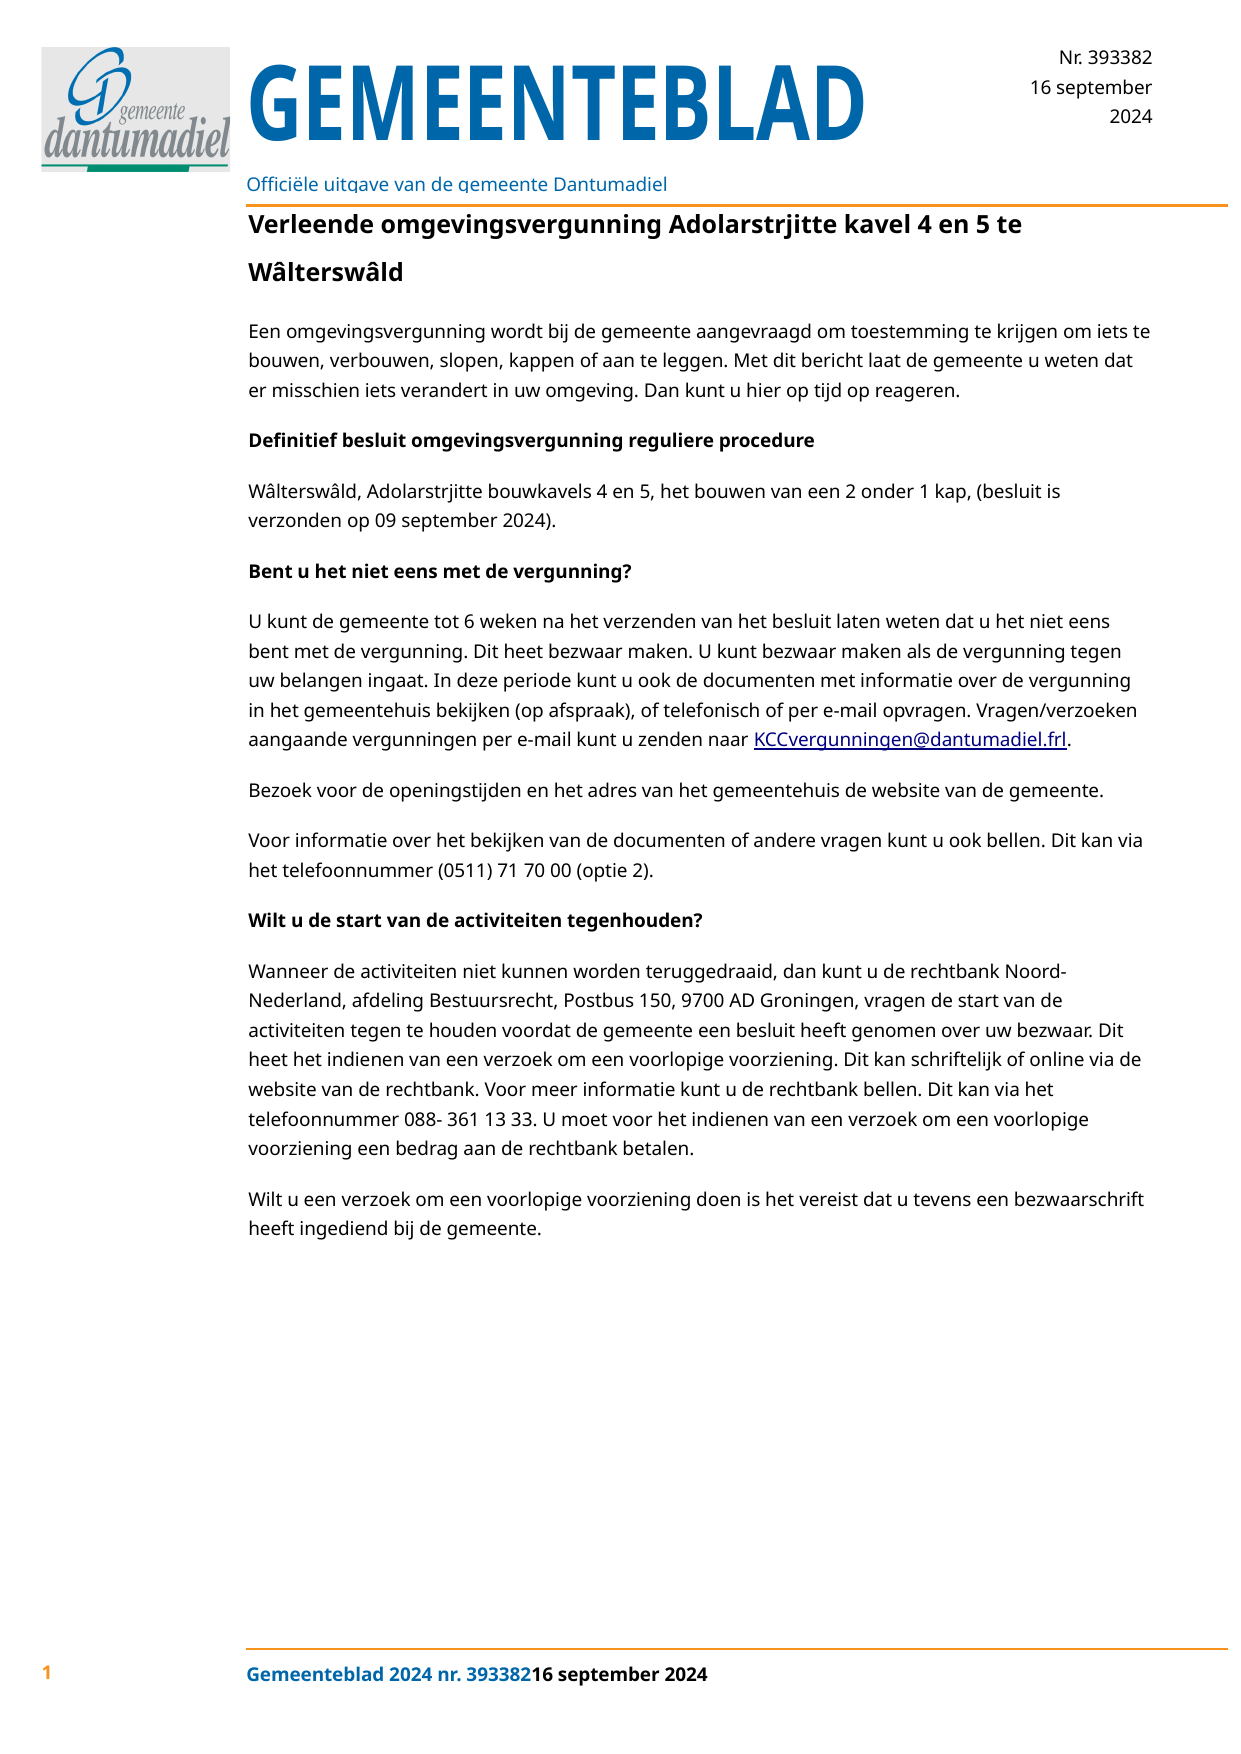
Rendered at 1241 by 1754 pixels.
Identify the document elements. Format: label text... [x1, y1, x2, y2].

text Bezoek voor de openingstijden en het adres van het gemeentehuis de website van de gemeente. [248, 777, 1152, 803]
text Voor informatie over het bekijken van de documenten of andere vragen kunt u ook bellen. Dit kan via het telefoonnummer (0511) 71 70 00 (optie 2). [248, 827, 1152, 883]
text Wâlterswâld, Adolarstrjitte bouwkavels 4 en 5, het bouwen van een 2 onder 1 kap, (besluit is verzonden op 09 september 2024). [248, 478, 1152, 533]
text Verleende omgevingsvergunning Adolarstrjitte kavel 4 en 5 te Wâlterswâld [248, 207, 1152, 288]
text Een omgevingsvergunning wordt bij de gemeente aangevraagd om toestemming te krijgen om iets te bouwen, verbouwen, slopen, kappen of aan te leggen. Met dit bericht laat de gemeente u weten dat er misschien iets verandert in uw omgeving. Dan kunt u hier op tijd op reageren. [248, 318, 1152, 403]
text U kunt de gemeente tot 6 weken na het verzenden van het besluit laten weten dat u het niet eens bent met de vergunning. Dit heet bezwaar maken. U kunt bezwaar maken als de vergunning tegen uw belangen ingaat. In deze periode kunt u ook de documenten met informatie over de vergunning in het gemeentehuis bekijken (op afspraak), of telefonisch of per e-mail opvragen. Vragen/verzoeken aangaande vergunningen per e-mail kunt u zenden naar KCCvergunningen@dantumadiel.frl. [248, 608, 1152, 752]
text Wilt u een verzoek om een voorlopige voorziening doen is het vereist dat u tevens een bezwaarschrift heeft ingediend bij de gemeente. [248, 1186, 1152, 1241]
picture [41, 47, 231, 172]
text Wanneer de activiteiten niet kunnen worden teruggedraaid, dan kunt u de rechtbank Noord-Nederland, afdeling Bestuursrecht, Postbus 150, 9700 AD Groningen, vragen de start van de activiteiten tegen te houden voordat de gemeente een besluit heeft genomen over uw bezwaar. Dit heet het indienen van een verzoek om een voorlopige voorziening. Dit kan schriftelijk of online via de website van de rechtbank. Voor meer informatie kunt u de rechtbank bellen. Dit kan via het telefoonnummer 088- 361 13 33. U moet voor het indienen van een verzoek om een voorlopige voorziening een bedrag aan de rechtbank betalen. [248, 958, 1152, 1161]
text Bent u het niet eens met de vergunning? [248, 558, 1152, 584]
text Definitief besluit omgevingsvergunning reguliere procedure [248, 427, 1152, 453]
text Wilt u de start van de activiteiten tegenhouden? [248, 907, 1152, 933]
